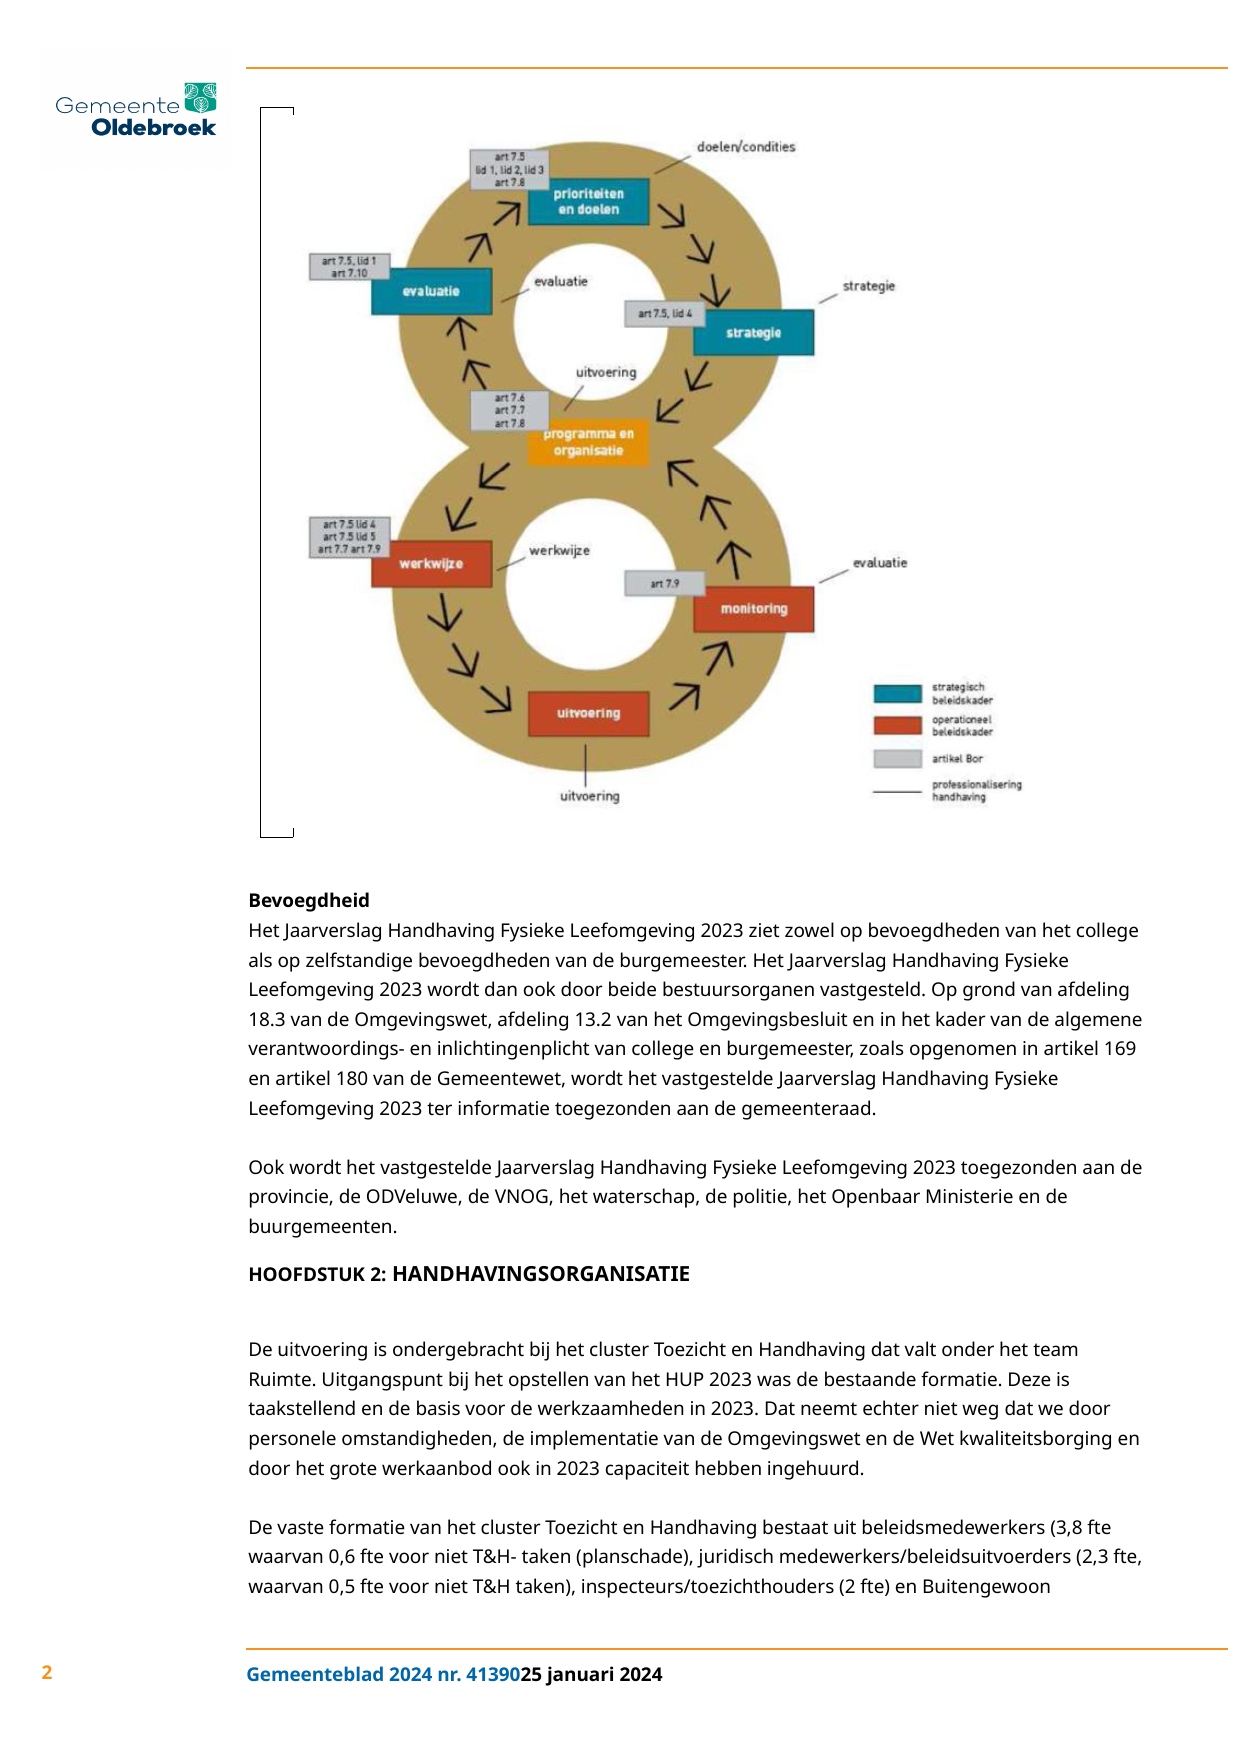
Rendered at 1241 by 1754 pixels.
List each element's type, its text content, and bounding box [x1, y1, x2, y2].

text De vaste formatie van het cluster Toezicht en Handhaving bestaat uit beleidsmedewerkers (3,8 fte waarvan 0,6 fte voor niet T&H- taken (planschade), juridisch medewerkers/beleidsuitvoerders (2,3 fte, waarvan 0,5 fte voor niet T&H taken), inspecteurs/toezichthouders (2 fte) en Buitengewoon [248, 1514, 1152, 1599]
text Ook wordt het vastgestelde Jaarverslag Handhaving Fysieke Leefomgeving 2023 toegezonden aan de provincie, de ODVeluwe, de VNOG, het waterschap, de politie, het Openbaar Ministerie en de buurgemeenten. [248, 1154, 1152, 1239]
text Het Jaarverslag Handhaving Fysieke Leefomgeving 2023 ziet zowel op bevoegdheden van het college als op zelfstandige bevoegdheden van de burgemeester. Het Jaarverslag Handhaving Fysieke Leefomgeving 2023 wordt dan ook door beide bestuursorganen vastgesteld. Op grond van afdeling 18.3 van de Omgevingswet, afdeling 13.2 van het Omgevingsbesluit en in het kader van de algemene verantwoordings- en inlichtingenplicht van college en burgemeester, zoals opgenomen in artikel 169 en artikel 180 van de Gemeentewet, wordt het vastgestelde Jaarverslag Handhaving Fysieke Leefomgeving 2023 ter informatie toegezonden aan de gemeenteraad. [248, 917, 1152, 1121]
text HOOFDSTUK 2: HANDHAVINGSORGANISATIE [248, 1259, 1152, 1287]
text Bevoegdheid [248, 888, 1152, 913]
picture [268, 115, 1037, 828]
picture [41, 47, 231, 172]
text De uitvoering is ondergebracht bij het cluster Toezicht en Handhaving dat valt onder het team Ruimte. Uitgangspunt bij het opstellen van het HUP 2023 was de bestaande formatie. Deze is taakstellend en de basis voor de werkzaamheden in 2023. Dat neemt echter niet weg dat we door personele omstandigheden, de implementatie van de Omgevingswet en de Wet kwaliteitsborging en door het grote werkaanbod ook in 2023 capaciteit hebben ingehuurd. [248, 1336, 1152, 1481]
